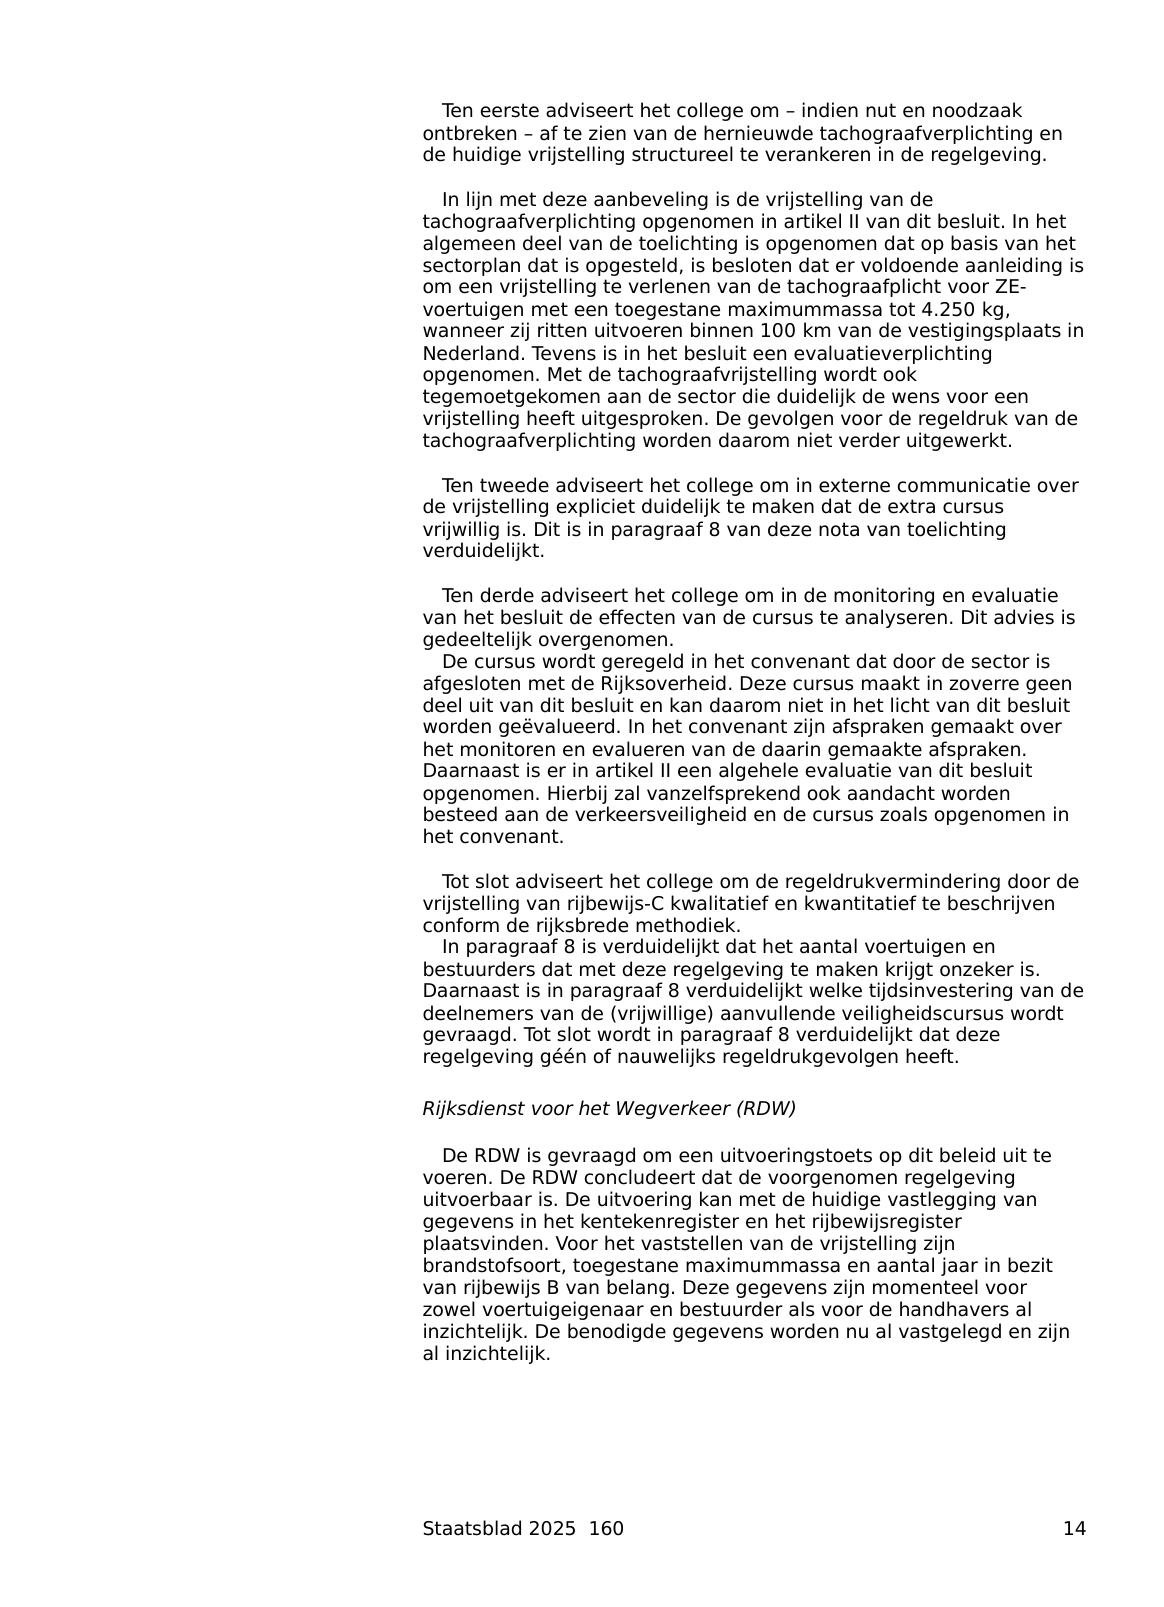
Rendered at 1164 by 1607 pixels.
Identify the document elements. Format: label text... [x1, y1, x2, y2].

text Ten eerste adviseert het college om – indien nut en noodzaak ontbreken – af te zien van de hernieuwde tachograafverplichting en de huidige vrijstelling structureel te verankeren in de regelgeving. [422, 100, 1087, 166]
subtitle Rijksdienst voor het Wegverkeer (RDW) [422, 1098, 1087, 1120]
text Tot slot adviseert het college om de regeldrukvermindering door de vrijstelling van rijbewijs-C kwalitatief en kwantitatief te beschrijven conform de rijksbrede methodiek. [422, 871, 1087, 936]
text Ten derde adviseert het college om in de monitoring en evaluatie van het besluit de effecten van de cursus te analyseren. Dit advies is gedeeltelijk overgenomen. [422, 584, 1087, 651]
text Ten tweede adviseert het college om in externe communicatie over de vrijstelling expliciet duidelijk te maken dat de extra cursus vrijwillig is. Dit is in paragraaf 8 van deze nota van toelichting verduidelijkt. [422, 474, 1087, 562]
text De cursus wordt geregeld in het convenant dat door de sector is afgesloten met de Rijksoverheid. Deze cursus maakt in zoverre geen deel uit van dit besluit en kan daarom niet in het licht van dit besluit worden geëvalueerd. In het convenant zijn afspraken gemaakt over het monitoren en evalueren van de daarin gemaakte afspraken. Daarnaast is er in artikel II een algehele evaluatie van dit besluit opgenomen. Hierbij zal vanzelfsprekend ook aandacht worden besteed aan de verkeersveiligheid en de cursus zoals opgenomen in het convenant. [422, 651, 1087, 848]
text In lijn met deze aanbeveling is de vrijstelling van de tachograafverplichting opgenomen in artikel II van dit besluit. In het algemeen deel van de toelichting is opgenomen dat op basis van het sectorplan dat is opgesteld, is besloten dat er voldoende aanleiding is om een vrijstelling te verlenen van de tachograafplicht voor ZE-voertuigen met een toegestane maximummassa tot 4.250 kg, wanneer zij ritten uitvoeren binnen 100 km van de vestigingsplaats in Nederland. Tevens is in het besluit een evaluatieverplichting opgenomen. Met de tachograafvrijstelling wordt ook tegemoetgekomen aan de sector die duidelijk de wens voor een vrijstelling heeft uitgesproken. De gevolgen voor de regeldruk van de tachograafverplichting worden daarom niet verder uitgewerkt. [422, 188, 1087, 452]
text De RDW is gevraagd om een uitvoeringstoets op dit beleid uit te voeren. De RDW concludeert dat de voorgenomen regelgeving uitvoerbaar is. De uitvoering kan met de huidige vastlegging van gegevens in het kentekenregister en het rijbewijsregister plaatsvinden. Voor het vaststellen van de vrijstelling zijn brandstofsoort, toegestane maximummassa en aantal jaar in bezit van rijbewijs B van belang. Deze gegevens zijn momenteel voor zowel voertuigeigenaar en bestuurder als voor de handhavers al inzichtelijk. De benodigde gegevens worden nu al vastgelegd en zijn al inzichtelijk. [422, 1145, 1087, 1365]
text In paragraaf 8 is verduidelijkt dat het aantal voertuigen en bestuurders dat met deze regelgeving te maken krijgt onzeker is. Daarnaast is in paragraaf 8 verduidelijkt welke tijdsinvestering van de deelnemers van de (vrijwillige) aanvullende veiligheidscursus wordt gevraagd. Tot slot wordt in paragraaf 8 verduidelijkt dat deze regelgeving géén of nauwelijks regeldrukgevolgen heeft. [422, 936, 1087, 1068]
